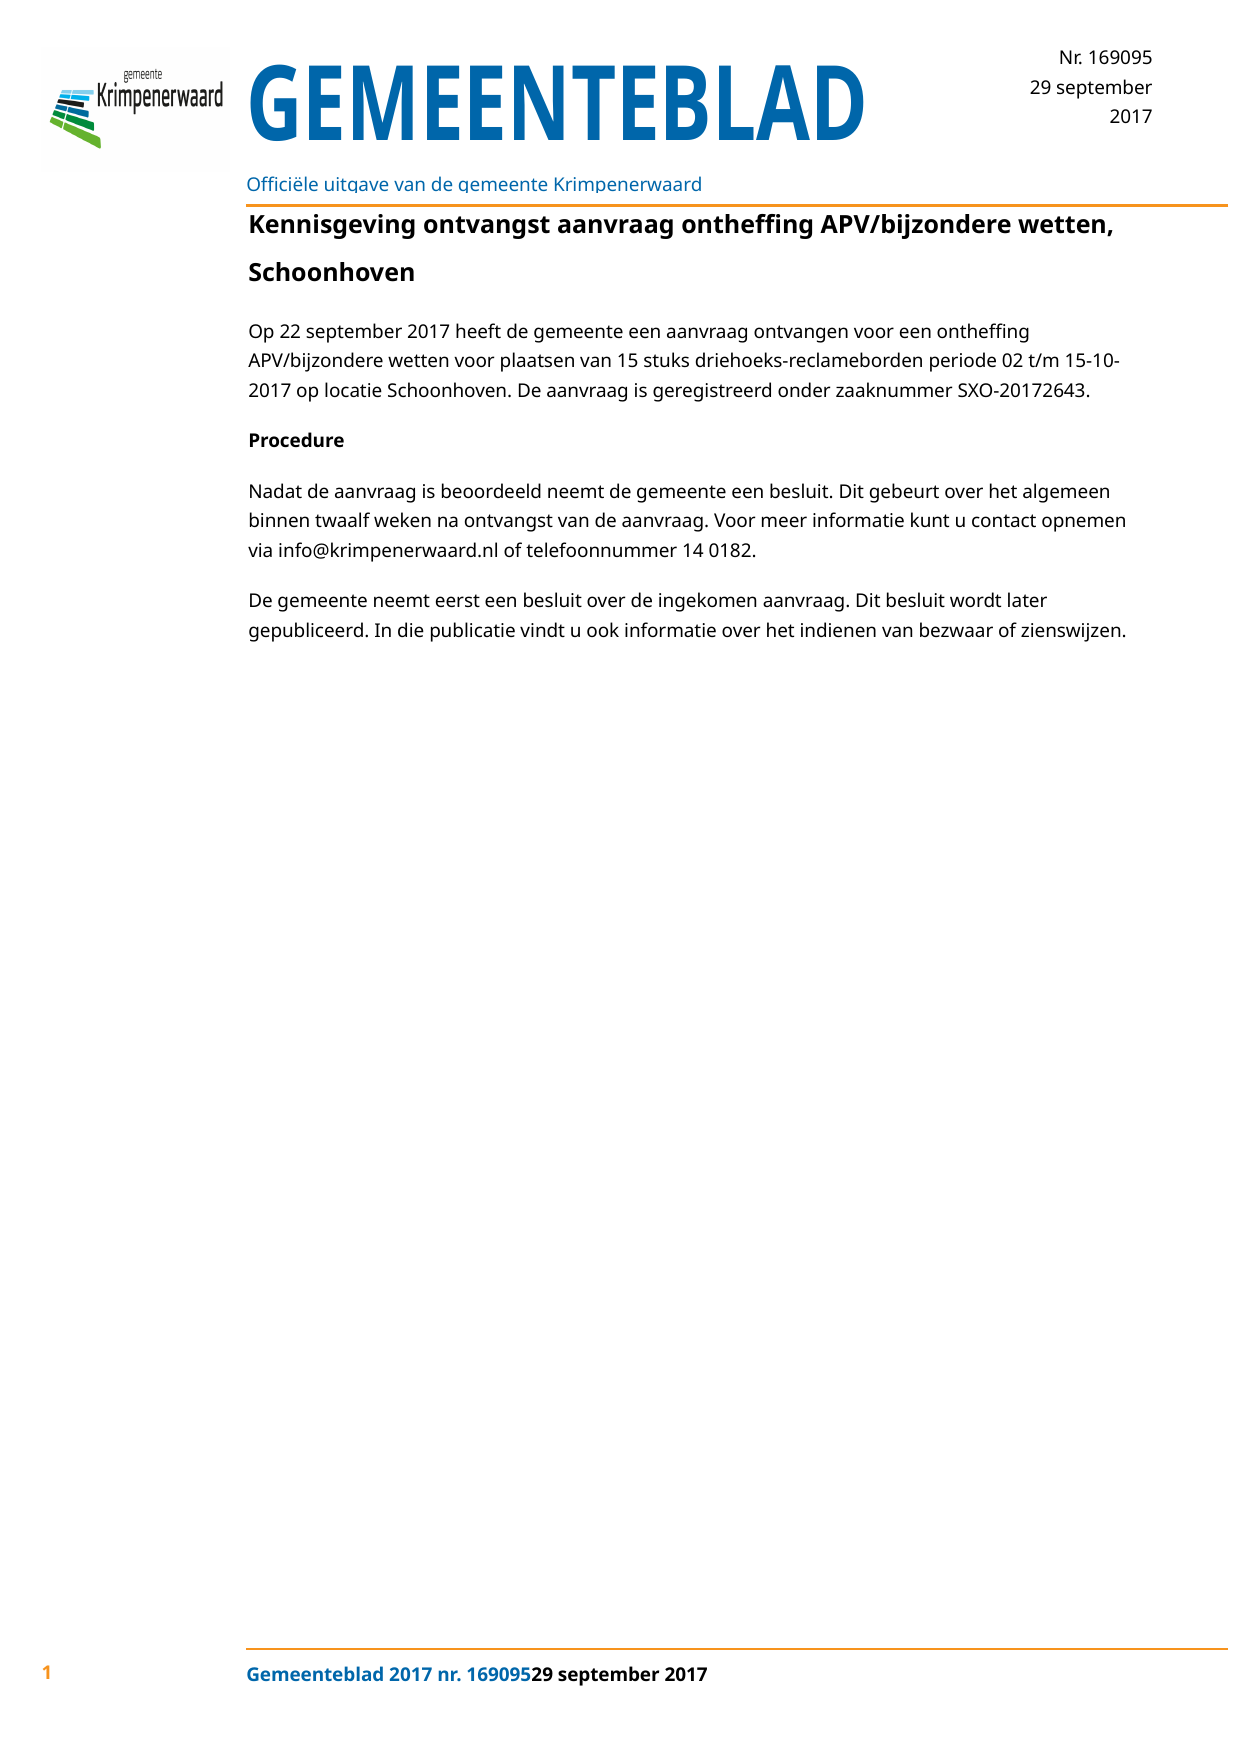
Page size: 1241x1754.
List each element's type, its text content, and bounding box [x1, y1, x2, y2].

text Nadat de aanvraag is beoordeeld neemt de gemeente een besluit. Dit gebeurt over het algemeen binnen twaalf weken na ontvangst van de aanvraag. Voor meer informatie kunt u contact opnemen via info@krimpenerwaard.nl of telefoonnummer 14 0182. [248, 478, 1152, 563]
text Kennisgeving ontvangst aanvraag ontheffing APV/bijzondere wetten, Schoonhoven [248, 207, 1152, 288]
text Procedure [248, 427, 1152, 453]
text De gemeente neemt eerst een besluit over de ingekomen aanvraag. Dit besluit wordt later gepubliceerd. In die publicatie vindt u ook informatie over het indienen van bezwaar of zienswijzen. [248, 587, 1152, 643]
picture [41, 47, 231, 172]
text Op 22 september 2017 heeft de gemeente een aanvraag ontvangen voor een ontheffing APV/bijzondere wetten voor plaatsen van 15 stuks driehoeks-reclameborden periode 02 t/m 15-10-2017 op locatie Schoonhoven. De aanvraag is geregistreerd onder zaaknummer SXO-20172643. [248, 318, 1152, 403]
